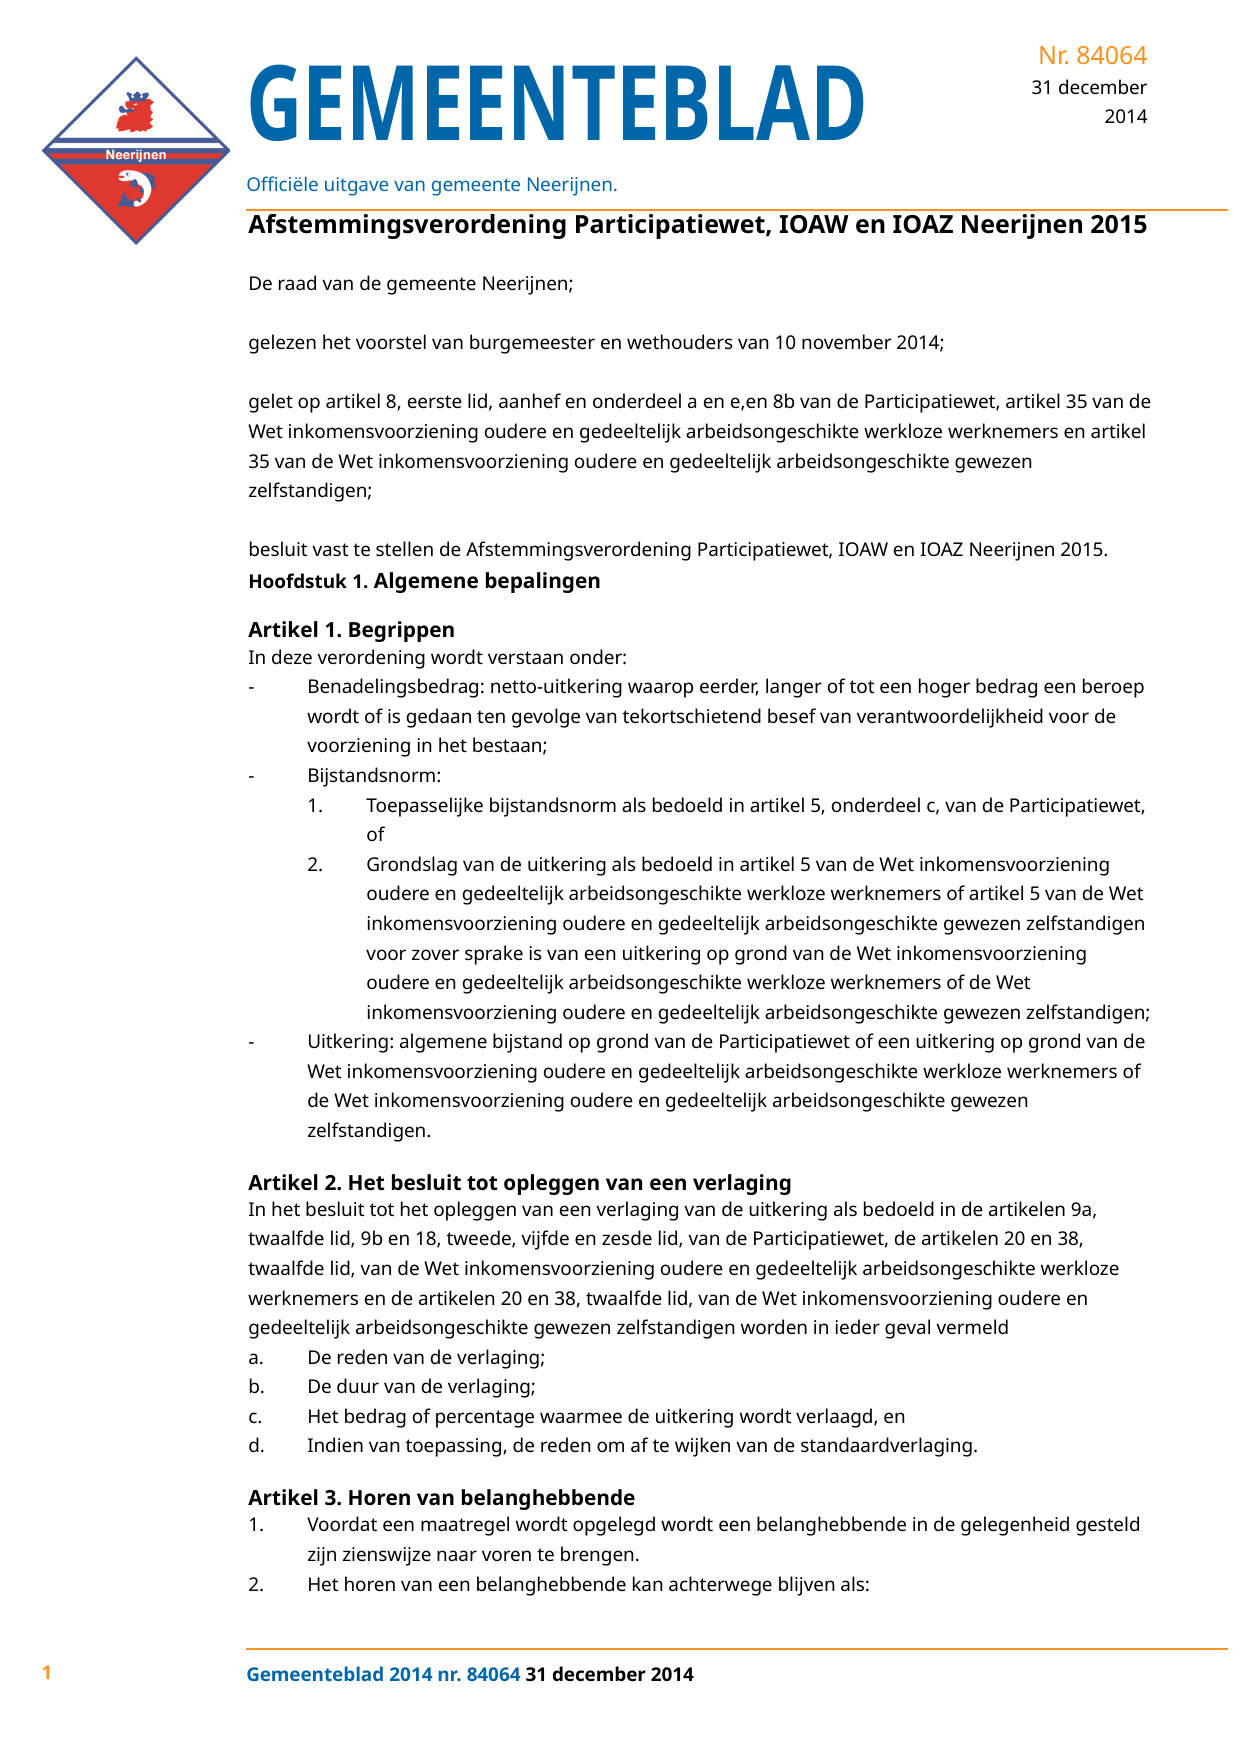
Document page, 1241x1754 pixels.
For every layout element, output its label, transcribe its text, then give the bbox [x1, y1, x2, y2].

list Indien van toepassing, de reden om af te wijken van de standaardverlaging. [248, 1433, 1152, 1458]
list Benadelingsbedrag: netto-uitkering waarop eerder, langer of tot een hoger bedrag een beroep wordt of is gedaan ten gevolge van tekortschietend besef van verantwoordelijkheid voor de voorziening in het bestaan; [248, 673, 1152, 758]
list Voordat een maatregel wordt opgelegd wordt een belanghebbende in de gelegenheid gesteld zijn zienswijze naar voren te brengen. [248, 1512, 1152, 1567]
text Artikel 1. Begrippen [248, 615, 1152, 644]
text Artikel 2. Het besluit tot opleggen van een verlaging [248, 1168, 1152, 1196]
list Bijstandsnorm: [248, 762, 1152, 788]
text Hoofdstuk 1. Algemene bepalingen [248, 566, 1152, 594]
picture [41, 47, 231, 249]
text De raad van de gemeente Neerijnen; [248, 270, 1152, 296]
text besluit vast te stellen de Afstemmingsverordening Participatiewet, IOAW en IOAZ Neerijnen 2015. [248, 537, 1152, 562]
list De reden van de verlaging; [248, 1344, 1152, 1370]
list Uitkering: algemene bijstand op grond van de Participatiewet of een uitkering op grond van de Wet inkomensvoorziening oudere en gedeeltelijk arbeidsongeschikte werkloze werknemers of de Wet inkomensvoorziening oudere en gedeeltelijk arbeidsongeschikte gewezen zelfstandigen. [248, 1028, 1152, 1143]
text Afstemmingsverordening Participatiewet, IOAW en IOAZ Neerijnen 2015 [248, 211, 1152, 241]
text gelet op artikel 8, eerste lid, aanhef en onderdeel a en e,en 8b van de Participatiewet, artikel 35 van de Wet inkomensvoorziening oudere en gedeeltelijk arbeidsongeschikte werkloze werknemers en artikel 35 van de Wet inkomensvoorziening oudere en gedeeltelijk arbeidsongeschikte gewezen zelfstandigen; [248, 389, 1152, 503]
text In deze verordening wordt verstaan onder: [248, 644, 1152, 669]
list Het bedrag of percentage waarmee de uitkering wordt verlaagd, en [248, 1403, 1152, 1429]
text In het besluit tot het opleggen van een verlaging van de uitkering als bedoeld in de artikelen 9a, twaalfde lid, 9b en 18, tweede, vijfde en zesde lid, van de Participatiewet, de artikelen 20 en 38, twaalfde lid, van de Wet inkomensvoorziening oudere en gedeeltelijk arbeidsongeschikte werkloze werknemers en de artikelen 20 en 38, twaalfde lid, van de Wet inkomensvoorziening oudere en gedeeltelijk arbeidsongeschikte gewezen zelfstandigen worden in ieder geval vermeld [248, 1196, 1152, 1340]
text Artikel 3. Horen van belanghebbende [248, 1483, 1152, 1512]
list Het horen van een belanghebbende kan achterwege blijven als: [248, 1571, 1152, 1596]
text gelezen het voorstel van burgemeester en wethouders van 10 november 2014; [248, 329, 1152, 355]
list Grondslag van de uitkering als bedoeld in artikel 5 van de Wet inkomensvoorziening oudere en gedeeltelijk arbeidsongeschikte werkloze werknemers of artikel 5 van de Wet inkomensvoorziening oudere en gedeeltelijk arbeidsongeschikte gewezen zelfstandigen voor zover sprake is van een uitkering op grond van de Wet inkomensvoorziening oudere en gedeeltelijk arbeidsongeschikte werkloze werknemers of de Wet inkomensvoorziening oudere en gedeeltelijk arbeidsongeschikte gewezen zelfstandigen; [307, 851, 1152, 1024]
list De duur van de verlaging; [248, 1373, 1152, 1399]
list Toepasselijke bijstandsnorm als bedoeld in artikel 5, onderdeel c, van de Participatiewet, of [307, 792, 1152, 847]
